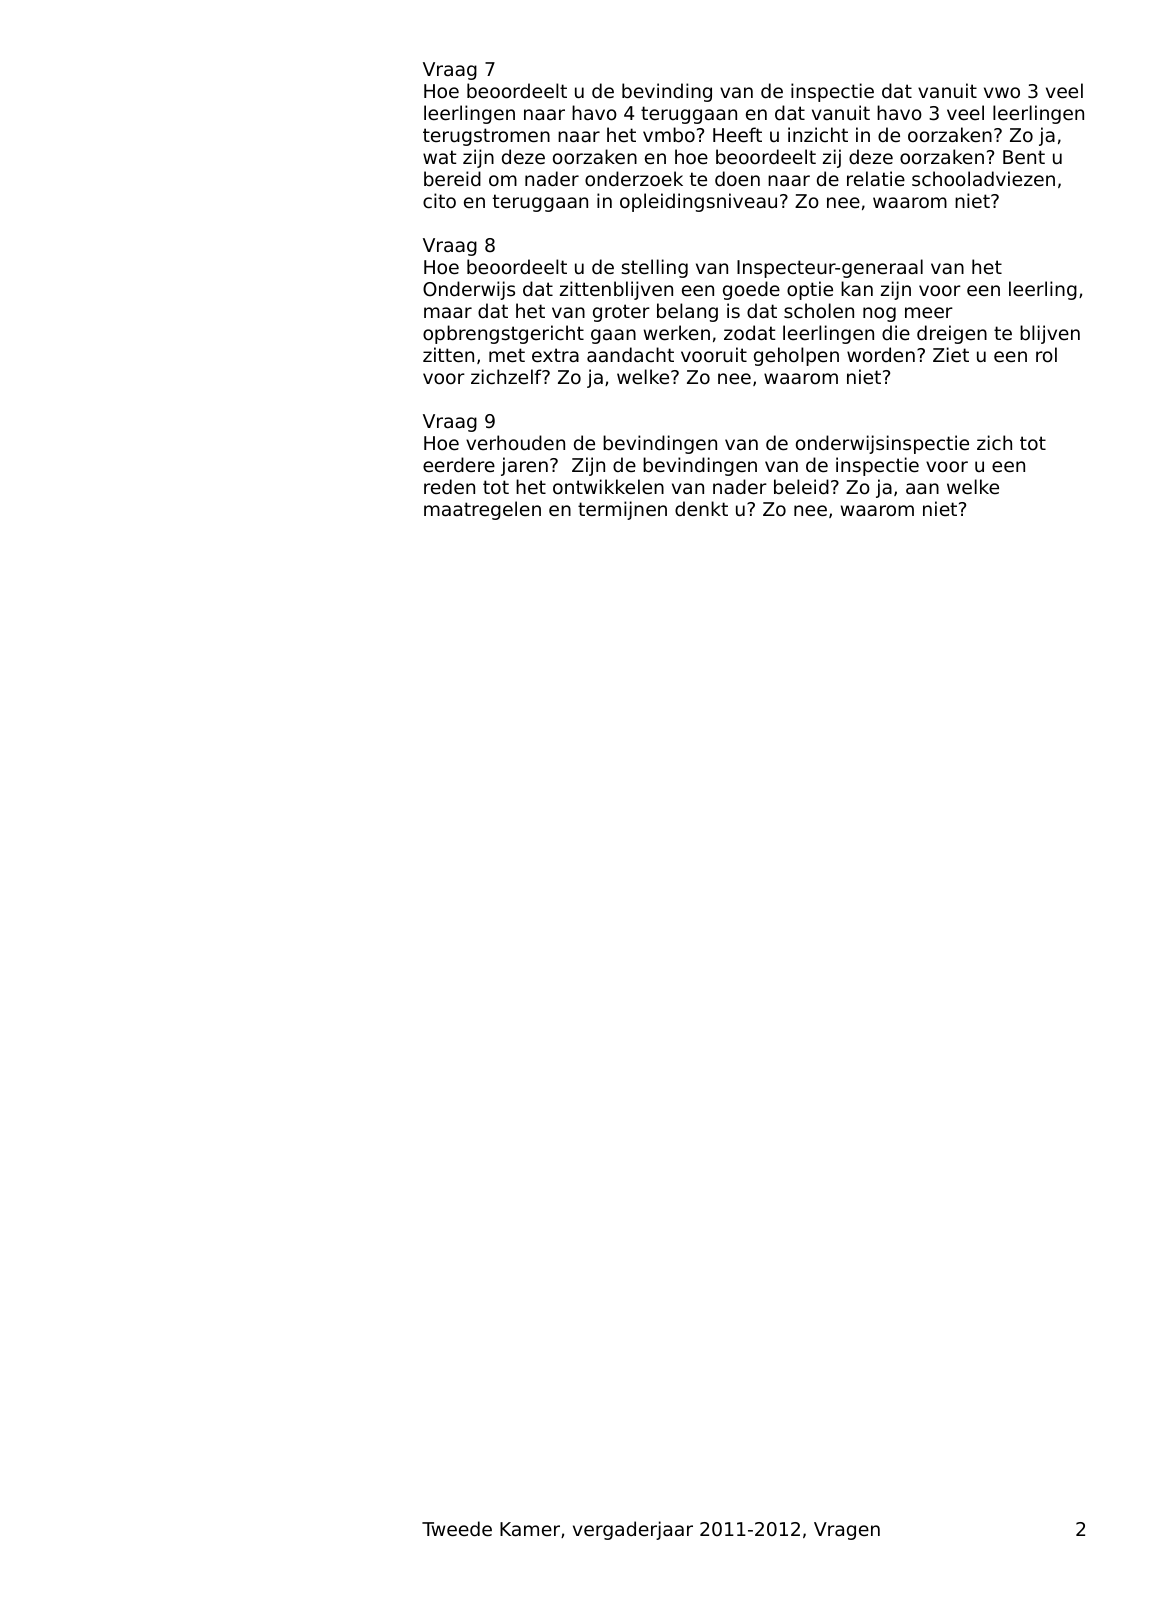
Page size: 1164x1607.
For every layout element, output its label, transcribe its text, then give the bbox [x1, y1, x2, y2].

text Vraag 9 [422, 411, 1087, 433]
text Hoe verhouden de bevindingen van de onderwijsinspectie zich tot eerdere jaren? Zijn de bevindingen van de inspectie voor u een reden tot het ontwikkelen van nader beleid? Zo ja, aan welke maatregelen en termijnen denkt u? Zo nee, waarom niet? [422, 433, 1087, 521]
text Vraag 7 [422, 59, 1087, 81]
text Hoe beoordeelt u de bevinding van de inspectie dat vanuit vwo 3 veel leerlingen naar havo 4 teruggaan en dat vanuit havo 3 veel leerlingen terugstromen naar het vmbo? Heeft u inzicht in de oorzaken? Zo ja, wat zijn deze oorzaken en hoe beoordeelt zij deze oorzaken? Bent u bereid om nader onderzoek te doen naar de relatie schooladviezen, cito en teruggaan in opleidingsniveau? Zo nee, waarom niet? [422, 81, 1087, 213]
text Hoe beoordeelt u de stelling van Inspecteur-generaal van het Onderwijs dat zittenblijven een goede optie kan zijn voor een leerling, maar dat het van groter belang is dat scholen nog meer opbrengstgericht gaan werken, zodat leerlingen die dreigen te blijven zitten, met extra aandacht vooruit geholpen worden? Ziet u een rol voor zichzelf? Zo ja, welke? Zo nee, waarom niet? [422, 257, 1087, 389]
text Vraag 8 [422, 235, 1087, 257]
